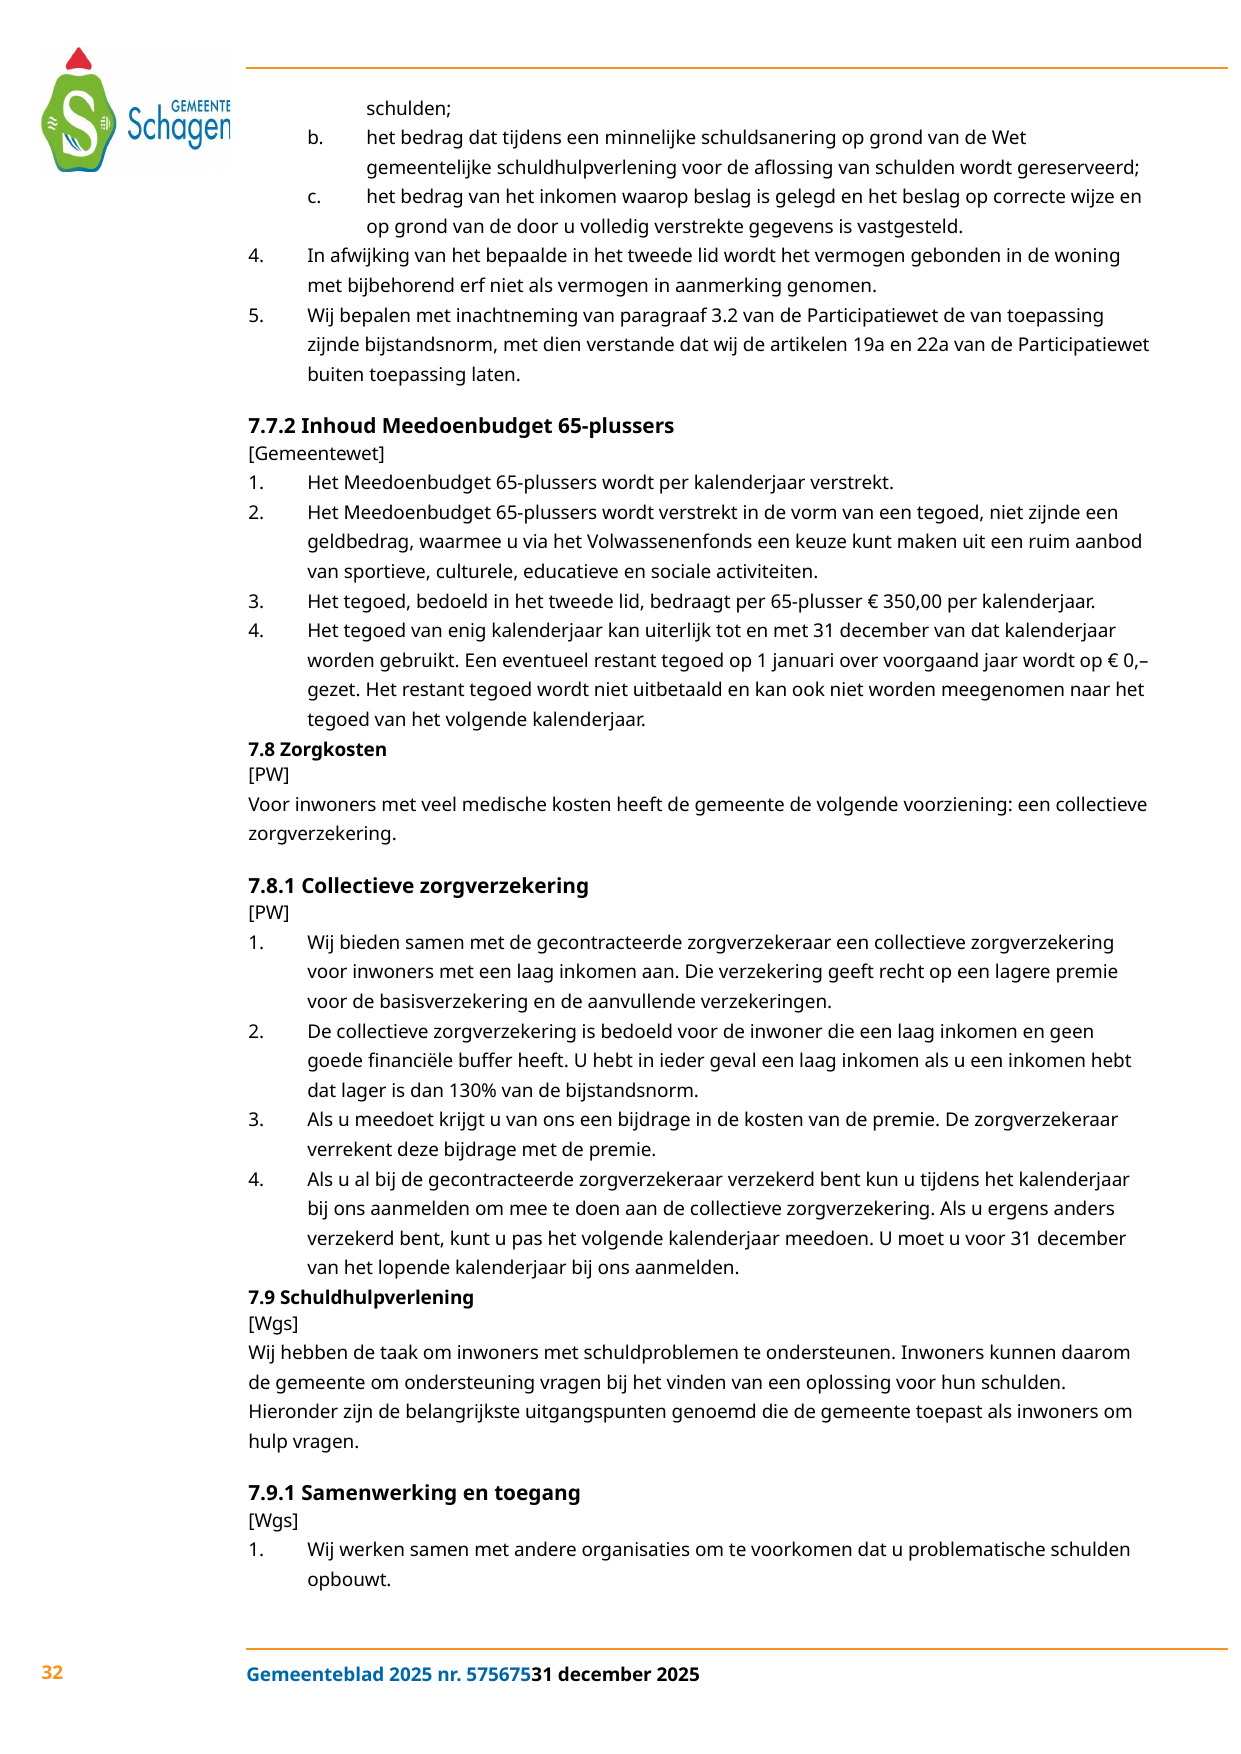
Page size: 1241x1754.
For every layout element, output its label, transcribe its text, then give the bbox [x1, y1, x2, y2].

list Wij werken samen met andere organisaties om te voorkomen dat u problematische schulden opbouwt. [248, 1537, 1152, 1592]
picture [41, 47, 231, 172]
text [PW] [248, 899, 1152, 925]
text 7.9 Schuldhulpverlening [248, 1284, 1152, 1310]
list Wij bepalen met inachtneming van paragraaf 3.2 van de Participatiewet de van toepassing zijnde bijstandsnorm, met dien verstande dat wij de artikelen 19a en 22a van de Participatiewet buiten toepassing laten. [248, 302, 1152, 387]
text 7.8.1 Collectieve zorgverzekering [248, 871, 1152, 899]
text Wij hebben de taak om inwoners met schuldproblemen te ondersteunen. Inwoners kunnen daarom de gemeente om ondersteuning vragen bij het vinden van een oplossing voor hun schulden. Hieronder zijn de belangrijkste uitgangspunten genoemd die de gemeente toepast als inwoners om hulp vragen. [248, 1339, 1152, 1454]
text 7.7.2 Inhoud Meedoenbudget 65-plussers [248, 411, 1152, 440]
list Wij bieden samen met de gecontracteerde zorgverzekeraar een collectieve zorgverzekering voor inwoners met een laag inkomen aan. Die verzekering geeft recht op een lagere premie voor de basisverzekering en de aanvullende verzekeringen. [248, 929, 1152, 1014]
list De collectieve zorgverzekering is bedoeld voor de inwoner die een laag inkomen en geen goede financiële buffer heeft. U hebt in ieder geval een laag inkomen als u een inkomen hebt dat lager is dan 130% van de bijstandsnorm. [248, 1018, 1152, 1103]
text [Gemeentewet] [248, 440, 1152, 466]
text [Wgs] [248, 1507, 1152, 1533]
list het bedrag van het inkomen waarop beslag is gelegd en het beslag op correcte wijze en op grond van de door u volledig verstrekte gegevens is vastgesteld. [307, 183, 1152, 239]
list het bedrag dat tijdens een minnelijke schuldsanering op grond van de Wet gemeentelijke schuldhulpverlening voor de aflossing van schulden wordt gereserveerd; [307, 124, 1152, 180]
text 7.8 Zorgkosten [248, 736, 1152, 761]
text [PW] [248, 761, 1152, 787]
text 7.9.1 Samenwerking en toegang [248, 1478, 1152, 1507]
list In afwijking van het bepaalde in het tweede lid wordt het vermogen gebonden in de woning met bijbehorend erf niet als vermogen in aanmerking genomen. [248, 243, 1152, 298]
text [Wgs] [248, 1310, 1152, 1336]
list Als u al bij de gecontracteerde zorgverzekeraar verzekerd bent kun u tijdens het kalenderjaar bij ons aanmelden om mee te doen aan de collectieve zorgverzekering. Als u ergens anders verzekerd bent, kunt u pas het volgende kalenderjaar meedoen. U moet u voor 31 december van het lopende kalenderjaar bij ons aanmelden. [248, 1166, 1152, 1280]
list Als u meedoet krijgt u van ons een bijdrage in de kosten van de premie. De zorgverzekeraar verrekent deze bijdrage met de premie. [248, 1107, 1152, 1162]
list schulden; [307, 95, 1152, 121]
list Het tegoed van enig kalenderjaar kan uiterlijk tot en met 31 december van dat kalenderjaar worden gebruikt. Een eventueel restant tegoed op 1 januari over voorgaand jaar wordt op € 0,– gezet. Het restant tegoed wordt niet uitbetaald en kan ook niet worden meegenomen naar het tegoed van het volgende kalenderjaar. [248, 617, 1152, 732]
list Het tegoed, bedoeld in het tweede lid, bedraagt per 65-plusser € 350,00 per kalenderjaar. [248, 588, 1152, 613]
text Voor inwoners met veel medische kosten heeft de gemeente de volgende voorziening: een collectieve zorgverzekering. [248, 791, 1152, 846]
list Het Meedoenbudget 65-plussers wordt per kalenderjaar verstrekt. [248, 469, 1152, 495]
list Het Meedoenbudget 65-plussers wordt verstrekt in de vorm van een tegoed, niet zijnde een geldbedrag, waarmee u via het Volwassenenfonds een keuze kunt maken uit een ruim aanbod van sportieve, culturele, educatieve en sociale activiteiten. [248, 499, 1152, 584]
